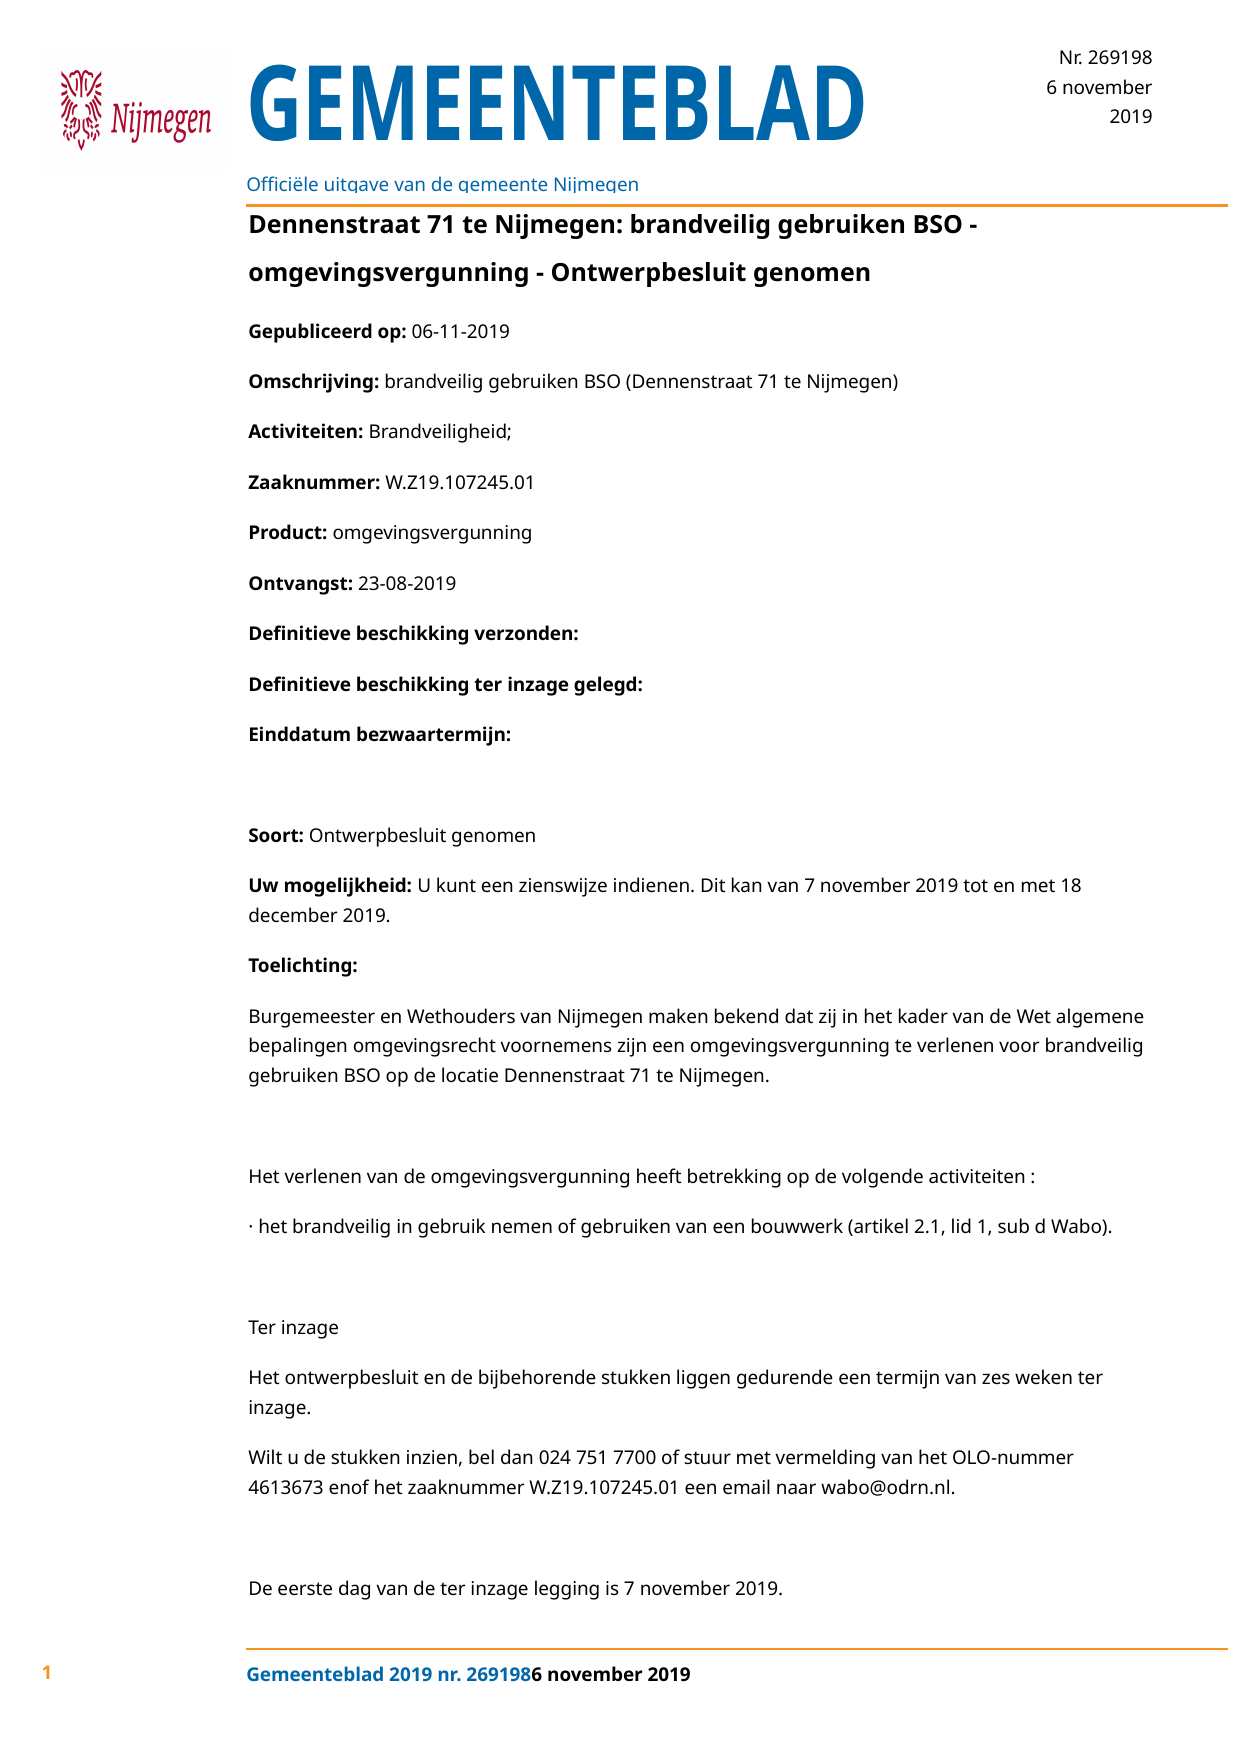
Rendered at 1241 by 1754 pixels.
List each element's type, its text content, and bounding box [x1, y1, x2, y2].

picture [41, 47, 231, 172]
text Gepubliceerd op: 06-11-2019 [248, 318, 1152, 344]
text Definitieve beschikking ter inzage gelegd: [248, 671, 1152, 697]
text Soort: Ontwerpbesluit genomen [248, 822, 1152, 848]
text Dennenstraat 71 te Nijmegen: brandveilig gebruiken BSO - omgevingsvergunning - Ontwerpbesluit genomen [248, 207, 1152, 288]
text Het verlenen van de omgevingsvergunning heeft betrekking op de volgende activiteiten : [248, 1163, 1152, 1189]
text Ter inzage [248, 1314, 1152, 1340]
text Burgemeester en Wethouders van Nijmegen maken bekend dat zij in het kader van de Wet algemene bepalingen omgevingsrecht voornemens zijn een omgevingsvergunning te verlenen voor brandveilig gebruiken BSO op de locatie Dennenstraat 71 te Nijmegen. [248, 1003, 1152, 1088]
text Zaaknummer: W.Z19.107245.01 [248, 469, 1152, 495]
text Definitieve beschikking verzonden: [248, 620, 1152, 646]
text Ontvangst: 23-08-2019 [248, 570, 1152, 596]
text Toelichting: [248, 952, 1152, 978]
text De eerste dag van de ter inzage legging is 7 november 2019. [248, 1575, 1152, 1601]
text Het ontwerpbesluit en de bijbehorende stukken liggen gedurende een termijn van zes weken ter inzage. [248, 1364, 1152, 1420]
text Product: omgevingsvergunning [248, 519, 1152, 545]
text Omschrijving: brandveilig gebruiken BSO (Dennenstraat 71 te Nijmegen) [248, 368, 1152, 394]
text · het brandveilig in gebruik nemen of gebruiken van een bouwwerk (artikel 2.1, lid 1, sub d Wabo). [248, 1213, 1152, 1239]
text Uw mogelijkheid: U kunt een zienswijze indienen. Dit kan van 7 november 2019 tot en met 18 december 2019. [248, 872, 1152, 928]
text Activiteiten: Brandveiligheid; [248, 419, 1152, 444]
text Wilt u de stukken inzien, bel dan 024 751 7700 of stuur met vermelding van het OLO-nummer 4613673 enof het zaaknummer W.Z19.107245.01 een email naar wabo@odrn.nl. [248, 1444, 1152, 1500]
text Einddatum bezwaartermijn: [248, 721, 1152, 747]
